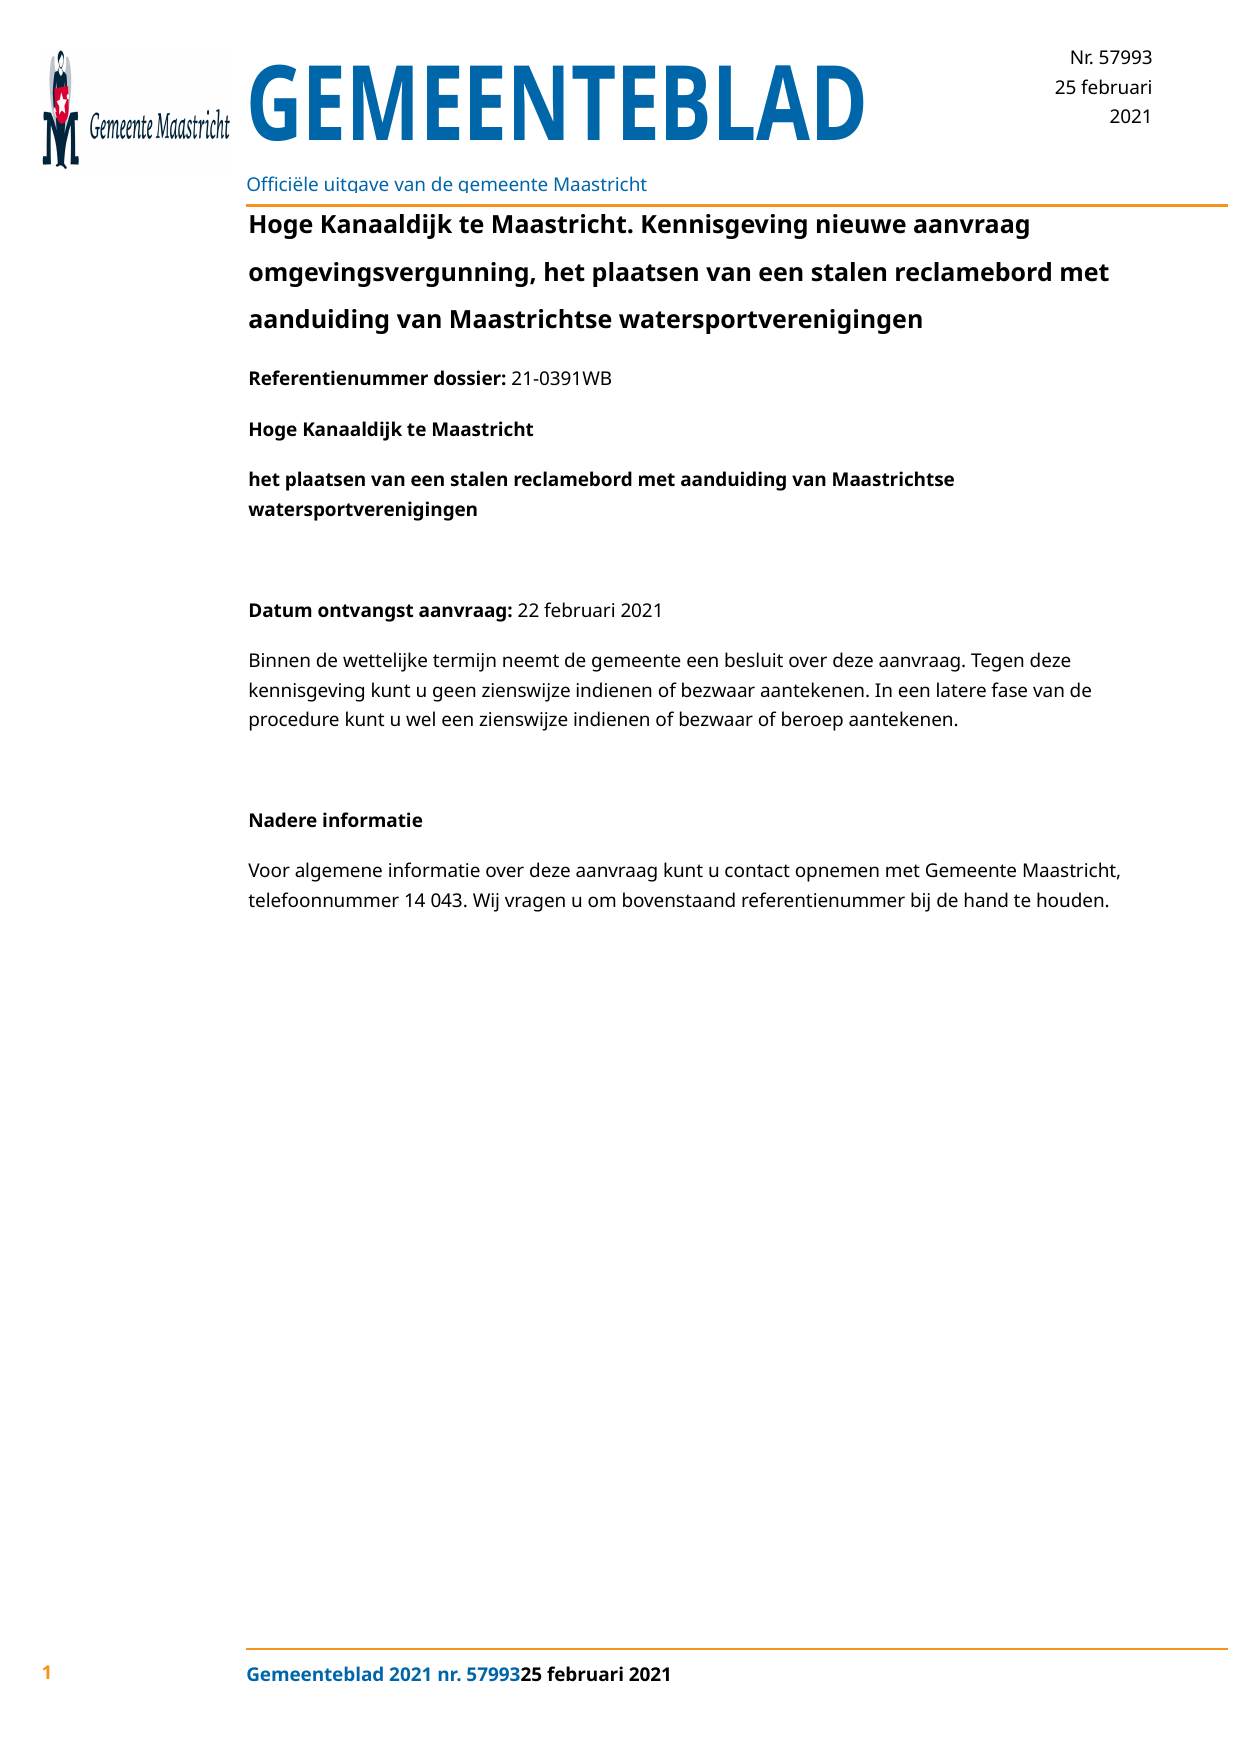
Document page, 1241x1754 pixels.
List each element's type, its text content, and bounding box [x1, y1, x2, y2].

picture [41, 47, 231, 172]
text Nadere informatie [248, 807, 1152, 833]
text Referentienummer dossier: 21-0391WB [248, 366, 1152, 391]
text het plaatsen van een stalen reclamebord met aanduiding van Maastrichtse watersportverenigingen [248, 466, 1152, 522]
text Voor algemene informatie over deze aanvraag kunt u contact opnemen met Gemeente Maastricht, telefoonnummer 14 043. Wij vragen u om bovenstaand referentienummer bij de hand te houden. [248, 858, 1152, 913]
text Datum ontvangst aanvraag: 22 februari 2021 [248, 597, 1152, 622]
text Binnen de wettelijke termijn neemt de gemeente een besluit over deze aanvraag. Tegen deze kennisgeving kunt u geen zienswijze indienen of bezwaar aantekenen. In een latere fase van de procedure kunt u wel een zienswijze indienen of bezwaar of beroep aantekenen. [248, 647, 1152, 732]
text Hoge Kanaaldijk te Maastricht. Kennisgeving nieuwe aanvraag omgevingsvergunning, het plaatsen van een stalen reclamebord met aanduiding van Maastrichtse watersportverenigingen [248, 207, 1152, 336]
text Hoge Kanaaldijk te Maastricht [248, 416, 1152, 442]
